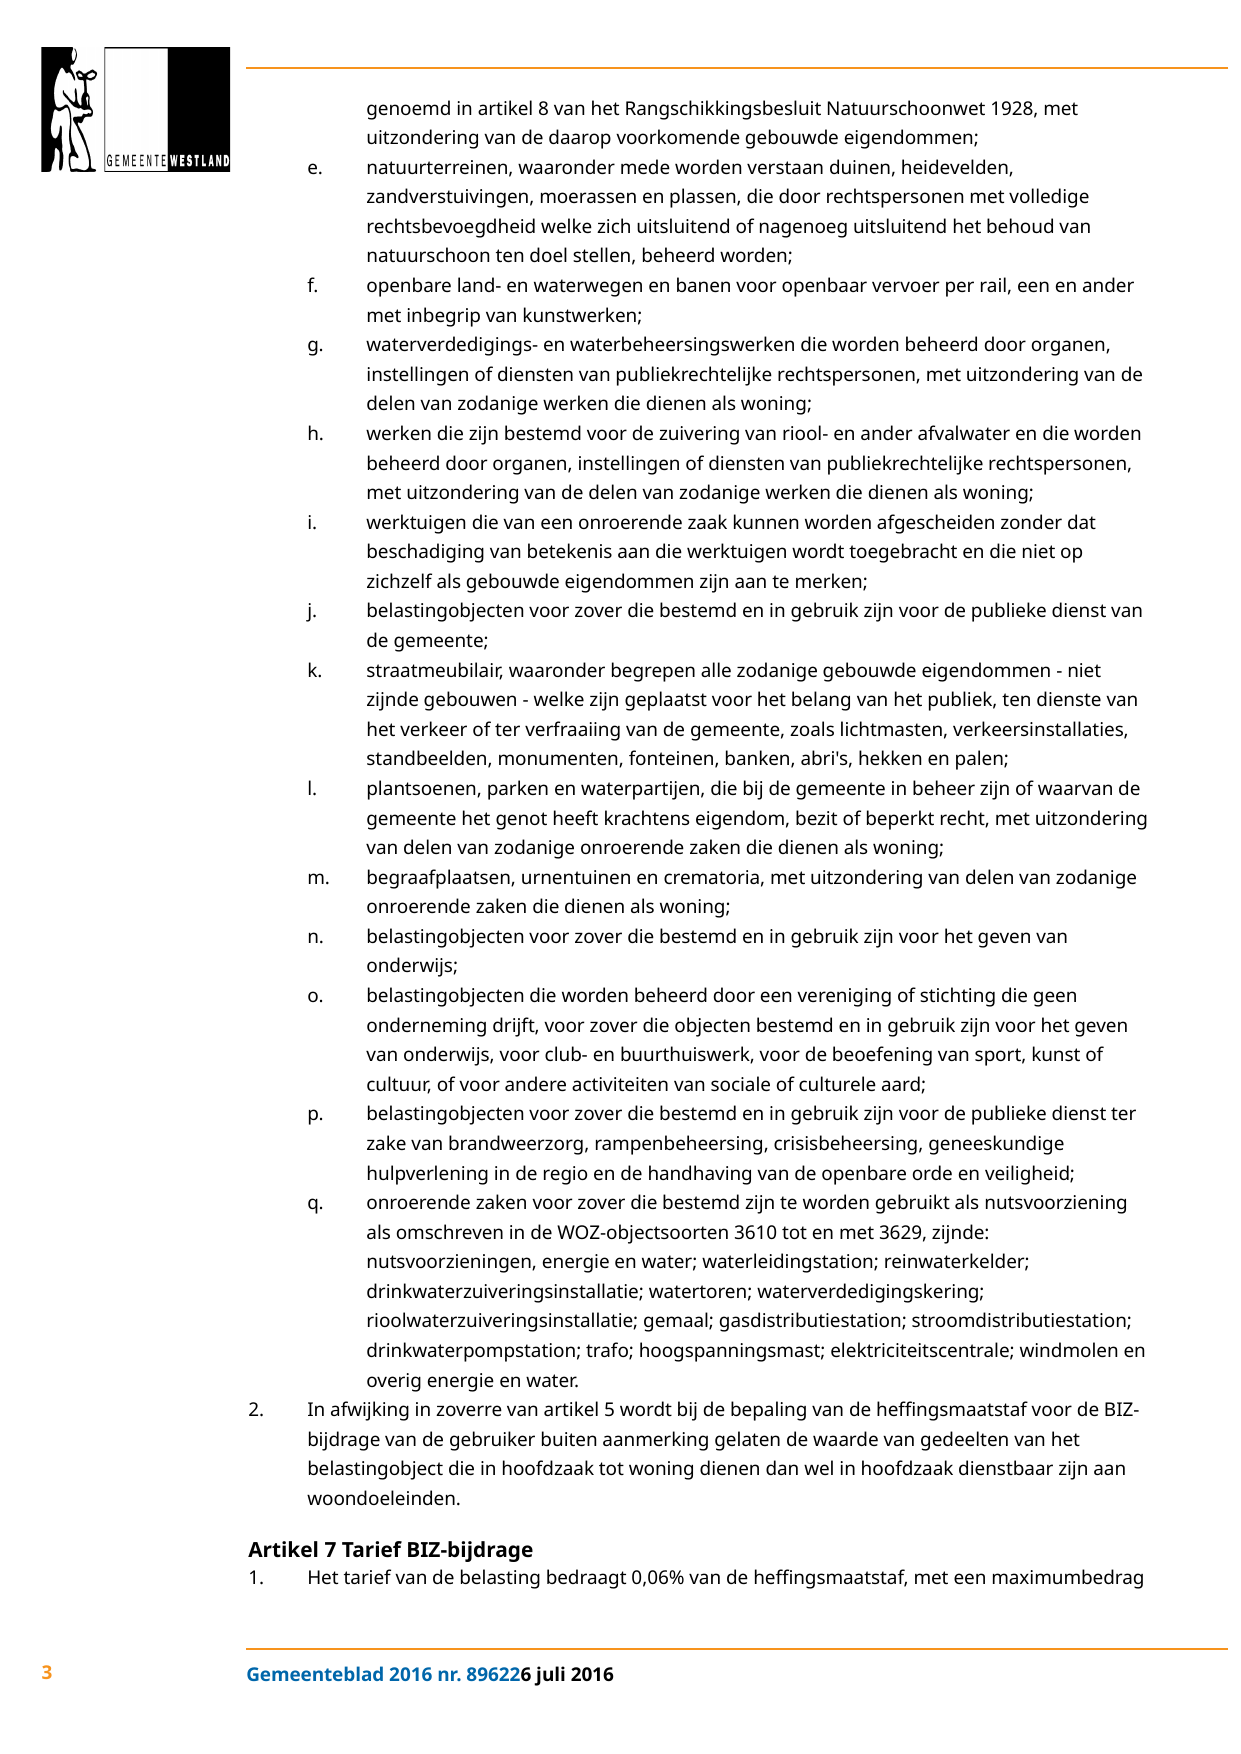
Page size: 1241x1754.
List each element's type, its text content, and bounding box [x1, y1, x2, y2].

text Artikel 7 Tarief BIZ-bijdrage [248, 1536, 1152, 1564]
list belastingobjecten voor zover die bestemd en in gebruik zijn voor de publieke dienst ter zake van brandweerzorg, rampenbeheersing, crisisbeheersing, geneeskundige hulpverlening in de regio en de handhaving van de openbare orde en veiligheid; [307, 1101, 1152, 1186]
list plantsoenen, parken en waterpartijen, die bij de gemeente in beheer zijn of waarvan de gemeente het genot heeft krachtens eigendom, bezit of beperkt recht, met uitzondering van delen van zodanige onroerende zaken die dienen als woning; [307, 775, 1152, 860]
list openbare land- en waterwegen en banen voor openbaar vervoer per rail, een en ander met inbegrip van kunstwerken; [307, 272, 1152, 328]
list waterverdedigings- en waterbeheersingswerken die worden beheerd door organen, instellingen of diensten van publiekrechtelijke rechtspersonen, met uitzondering van de delen van zodanige werken die dienen als woning; [307, 331, 1152, 416]
list werktuigen die van een onroerende zaak kunnen worden afgescheiden zonder dat beschadiging van betekenis aan die werktuigen wordt toegebracht en die niet op zichzelf als gebouwde eigendommen zijn aan te merken; [307, 509, 1152, 594]
list begraafplaatsen, urnentuinen en crematoria, met uitzondering van delen van zodanige onroerende zaken die dienen als woning; [307, 864, 1152, 919]
list belastingobjecten voor zover die bestemd en in gebruik zijn voor het geven van onderwijs; [307, 923, 1152, 978]
list straatmeubilair, waaronder begrepen alle zodanige gebouwde eigendommen - niet zijnde gebouwen - welke zijn geplaatst voor het belang van het publiek, ten dienste van het verkeer of ter verfraaiing van de gemeente, zoals lichtmasten, verkeersinstallaties, standbeelden, monumenten, fonteinen, banken, abri's, hekken en palen; [307, 657, 1152, 771]
list In afwijking in zoverre van artikel 5 wordt bij de bepaling van de heffingsmaatstaf voor de BIZ-bijdrage van de gebruiker buiten aanmerking gelaten de waarde van gedeelten van het belastingobject die in hoofdzaak tot woning dienen dan wel in hoofdzaak dienstbaar zijn aan woondoeleinden. [248, 1396, 1152, 1511]
list Het tarief van de belasting bedraagt 0,06% van de heffingsmaatstaf, met een maximumbedrag [248, 1564, 1152, 1590]
list belastingobjecten die worden beheerd door een vereniging of stichting die geen onderneming drijft, voor zover die objecten bestemd en in gebruik zijn voor het geven van onderwijs, voor club- en buurthuiswerk, voor de beoefening van sport, kunst of cultuur, of voor andere activiteiten van sociale of culturele aard; [307, 982, 1152, 1097]
picture [41, 47, 231, 172]
list genoemd in artikel 8 van het Rangschikkingsbesluit Natuurschoonwet 1928, met uitzondering van de daarop voorkomende gebouwde eigendommen; [307, 95, 1152, 150]
list belastingobjecten voor zover die bestemd en in gebruik zijn voor de publieke dienst van de gemeente; [307, 598, 1152, 653]
list onroerende zaken voor zover die bestemd zijn te worden gebruikt als nutsvoorziening als omschreven in de WOZ-objectsoorten 3610 tot en met 3629, zijnde: nutsvoorzieningen, energie en water; waterleidingstation; reinwaterkelder; drinkwaterzuiveringsinstallatie; watertoren; waterverdedigingskering; rioolwaterzuiveringsinstallatie; gemaal; gasdistributiestation; stroomdistributiestation; drinkwaterpompstation; trafo; hoogspanningsmast; elektriciteitscentrale; windmolen en overig energie en water. [307, 1189, 1152, 1393]
list werken die zijn bestemd voor de zuivering van riool- en ander afvalwater en die worden beheerd door organen, instellingen of diensten van publiekrechtelijke rechtspersonen, met uitzondering van de delen van zodanige werken die dienen als woning; [307, 420, 1152, 505]
list natuurterreinen, waaronder mede worden verstaan duinen, heidevelden, zandverstuivingen, moerassen en plassen, die door rechtspersonen met volledige rechtsbevoegdheid welke zich uitsluitend of nagenoeg uitsluitend het behoud van natuurschoon ten doel stellen, beheerd worden; [307, 154, 1152, 268]
